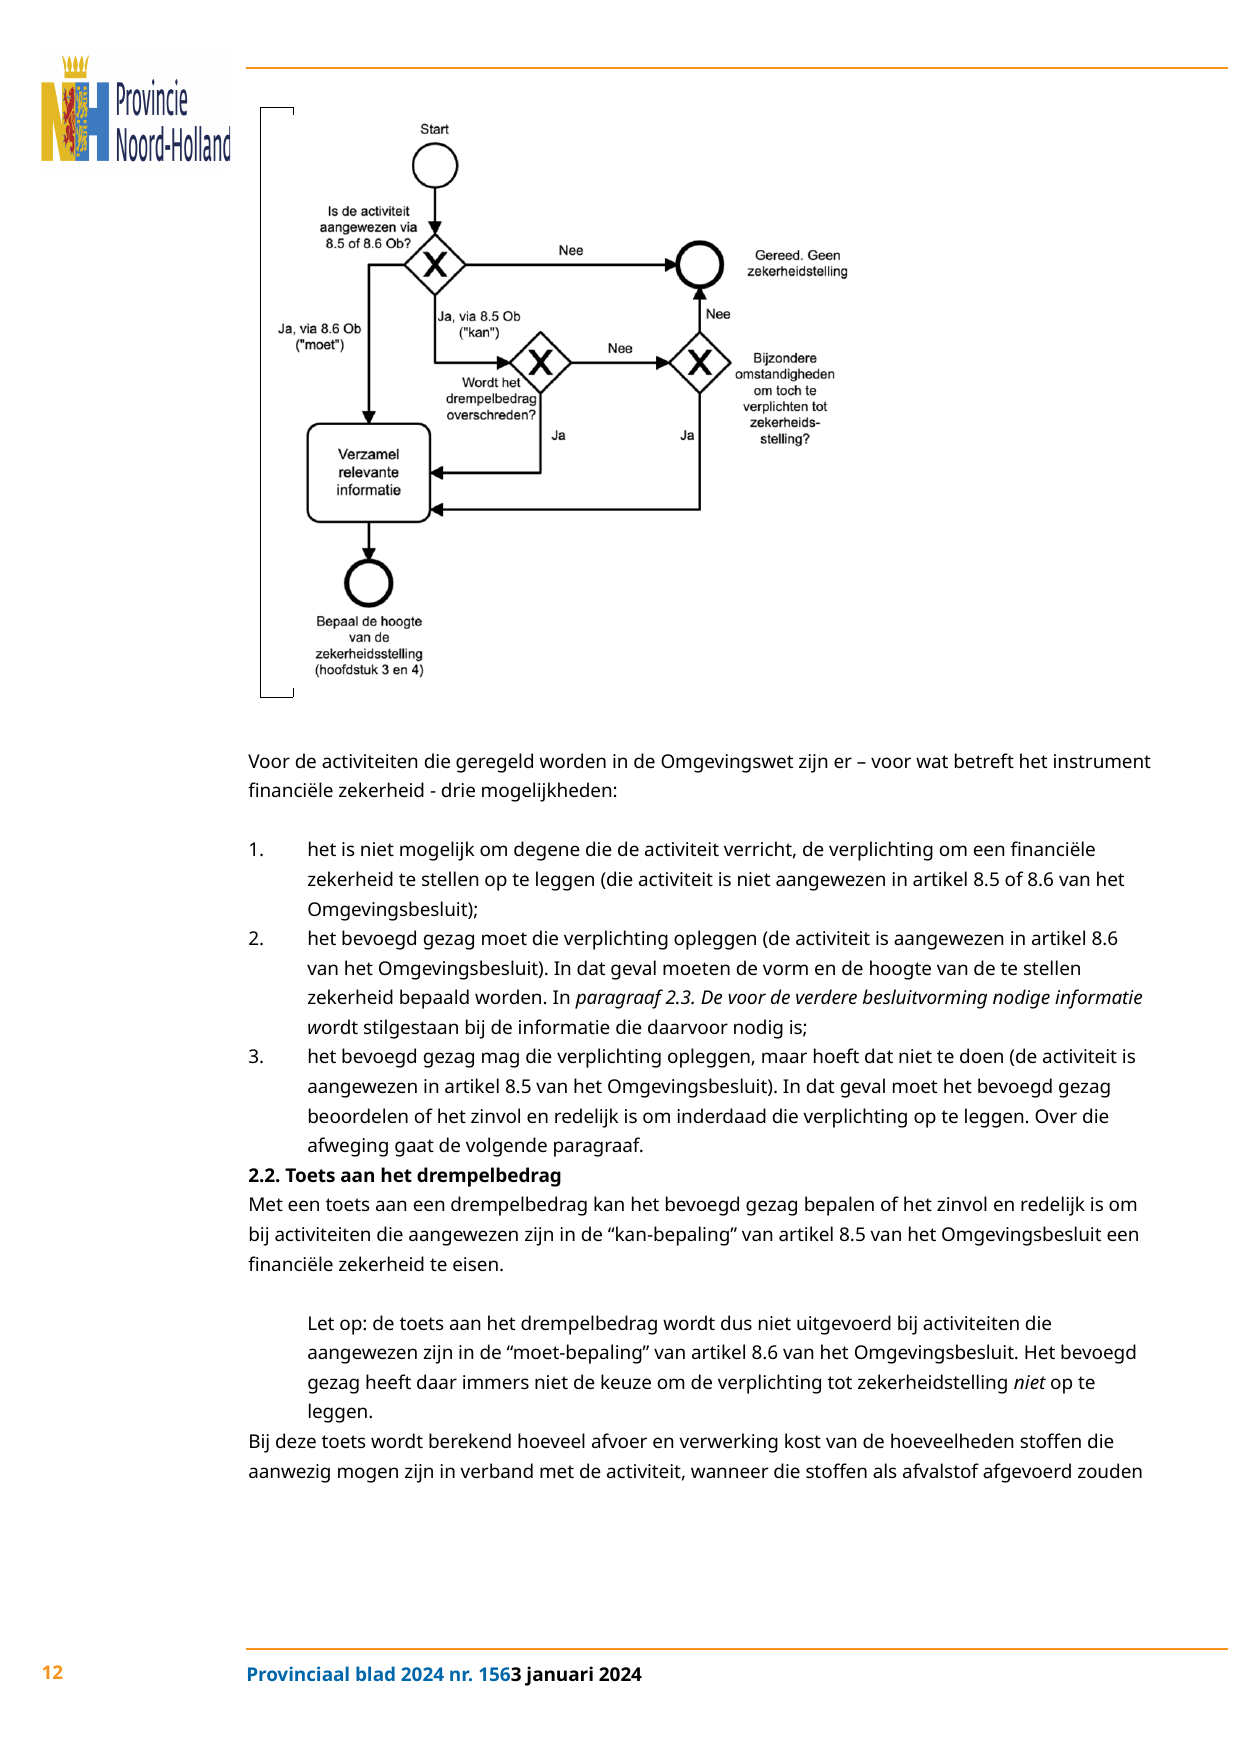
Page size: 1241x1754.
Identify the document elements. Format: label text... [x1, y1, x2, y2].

list het bevoegd gezag mag die verplichting opleggen, maar hoeft dat niet te doen (de activiteit is aangewezen in artikel 8.5 van het Omgevingsbesluit). In dat geval moet het bevoegd gezag beoordelen of het zinvol en redelijk is om inderdaad die verplichting op te leggen. Over die afweging gaat de volgende paragraaf. [248, 1044, 1152, 1158]
text 2.2. Toets aan het drempelbedrag [248, 1162, 1152, 1188]
list het bevoegd gezag moet die verplichting opleggen (de activiteit is aangewezen in artikel 8.6 van het Omgevingsbesluit). In dat geval moeten de vorm en de hoogte van de te stellen zekerheid bepaald worden. In paragraaf 2.3. De voor de verdere besluitvorming nodige informatie wordt stilgestaan bij de informatie die daarvoor nodig is; [248, 925, 1152, 1040]
list Let op: de toets aan het drempelbedrag wordt dus niet uitgevoerd bij activiteiten die aangewezen zijn in de “moet-bepaling” van artikel 8.6 van het Omgevingsbesluit. Het bevoegd gezag heeft daar immers niet de keuze om de verplichting tot zekerheidstelling niet op te leggen. [248, 1310, 1152, 1424]
picture [268, 115, 860, 688]
text Met een toets aan een drempelbedrag kan het bevoegd gezag bepalen of het zinvol en redelijk is om bij activiteiten die aangewezen zijn in de “kan-bepaling” van artikel 8.5 van het Omgevingsbesluit een financiële zekerheid te eisen. [248, 1192, 1152, 1276]
text Voor de activiteiten die geregeld worden in de Omgevingswet zijn er – voor wat betreft het instrument financiële zekerheid - drie mogelijkheden: [248, 748, 1152, 803]
picture [41, 47, 231, 172]
text Bij deze toets wordt berekend hoeveel afvoer en verwerking kost van de hoeveelheden stoffen die aanwezig mogen zijn in verband met de activiteit, wanneer die stoffen als afvalstof afgevoerd zouden [248, 1428, 1152, 1483]
list het is niet mogelijk om degene die de activiteit verricht, de verplichting om een financiële zekerheid te stellen op te leggen (die activiteit is niet aangewezen in artikel 8.5 of 8.6 van het Omgevingsbesluit); [248, 837, 1152, 921]
